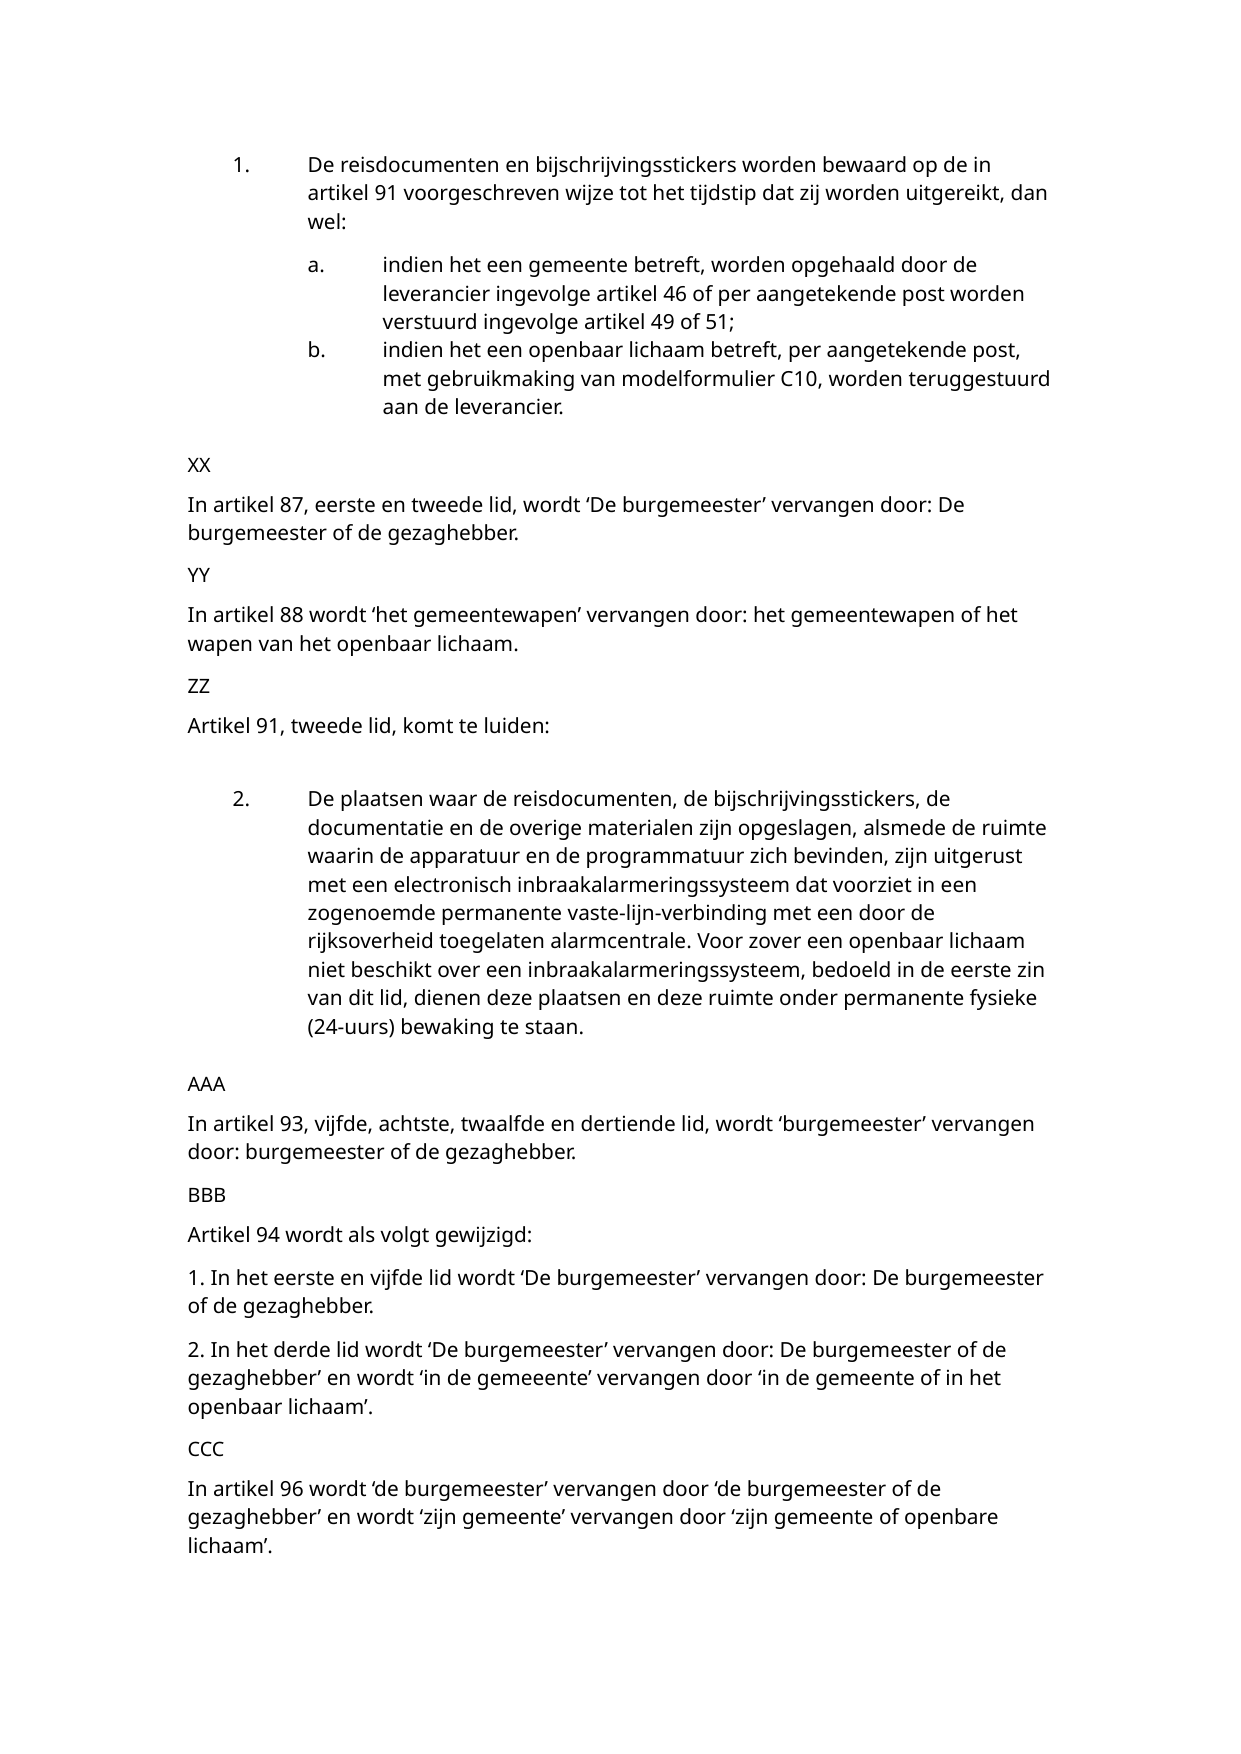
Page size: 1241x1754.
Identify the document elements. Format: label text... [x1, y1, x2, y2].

text Artikel 91, tweede lid, komt te luiden: [187, 711, 1053, 739]
text AAA [187, 1070, 1053, 1097]
text In artikel 93, vijfde, achtste, twaalfde en dertiende lid, wordt ‘burgemeester’ vervangen door: burgemeester of de gezaghebber. [187, 1109, 1053, 1166]
list De reisdocumenten en bijschrijvingsstickers worden bewaard op de in artikel 91 voorgeschreven wijze tot het tijdstip dat zij worden uitgereikt, dan wel: [232, 150, 1053, 235]
text CCC [187, 1435, 1053, 1462]
text 2. In het derde lid wordt ‘De burgemeester’ vervangen door: De burgemeester of de gezaghebber’ en wordt ‘in de gemeeente’ vervangen door ‘in de gemeente of in het openbaar lichaam’. [187, 1335, 1053, 1420]
list De plaatsen waar de reisdocumenten, de bijschrijvingsstickers, de documentatie en de overige materialen zijn opgeslagen, alsmede de ruimte waarin de apparatuur en de programmatuur zich bevinden, zijn uitgerust met een electronisch inbraakalarmeringssysteem dat voorziet in een zogenoemde permanente vaste-lijn-verbinding met een door de rijksoverheid toegelaten alarmcentrale. Voor zover een openbaar lichaam niet beschikt over een inbraakalarmeringssysteem, bedoeld in de eerste zin van dit lid, dienen deze plaatsen en deze ruimte onder permanente fysieke (24-uurs) bewaking te staan. [232, 784, 1053, 1040]
text In artikel 96 wordt ‘de burgemeester’ vervangen door ‘de burgemeester of de gezaghebber’ en wordt ‘zijn gemeente’ vervangen door ‘zijn gemeente of openbare lichaam’. [187, 1474, 1053, 1559]
text YY [187, 562, 1053, 588]
text Artikel 94 wordt als volgt gewijzigd: [187, 1220, 1053, 1248]
list indien het een openbaar lichaam betreft, per aangetekende post, met gebruikmaking van modelformulier C10, worden teruggestuurd aan de leverancier. [307, 336, 1053, 421]
text XX [187, 451, 1053, 478]
text ZZ [187, 672, 1053, 699]
text 1. In het eerste en vijfde lid wordt ‘De burgemeester’ vervangen door: De burgemeester of de gezaghebber. [187, 1263, 1053, 1320]
list indien het een gemeente betreft, worden opgehaald door de leverancier ingevolge artikel 46 of per aangetekende post worden verstuurd ingevolge artikel 49 of 51; [307, 250, 1053, 336]
text In artikel 87, eerste en tweede lid, wordt ‘De burgemeester’ vervangen door: De burgemeester of de gezaghebber. [187, 490, 1053, 547]
text BBB [187, 1181, 1053, 1208]
text In artikel 88 wordt ‘het gemeentewapen’ vervangen door: het gemeentewapen of het wapen van het openbaar lichaam. [187, 600, 1053, 657]
